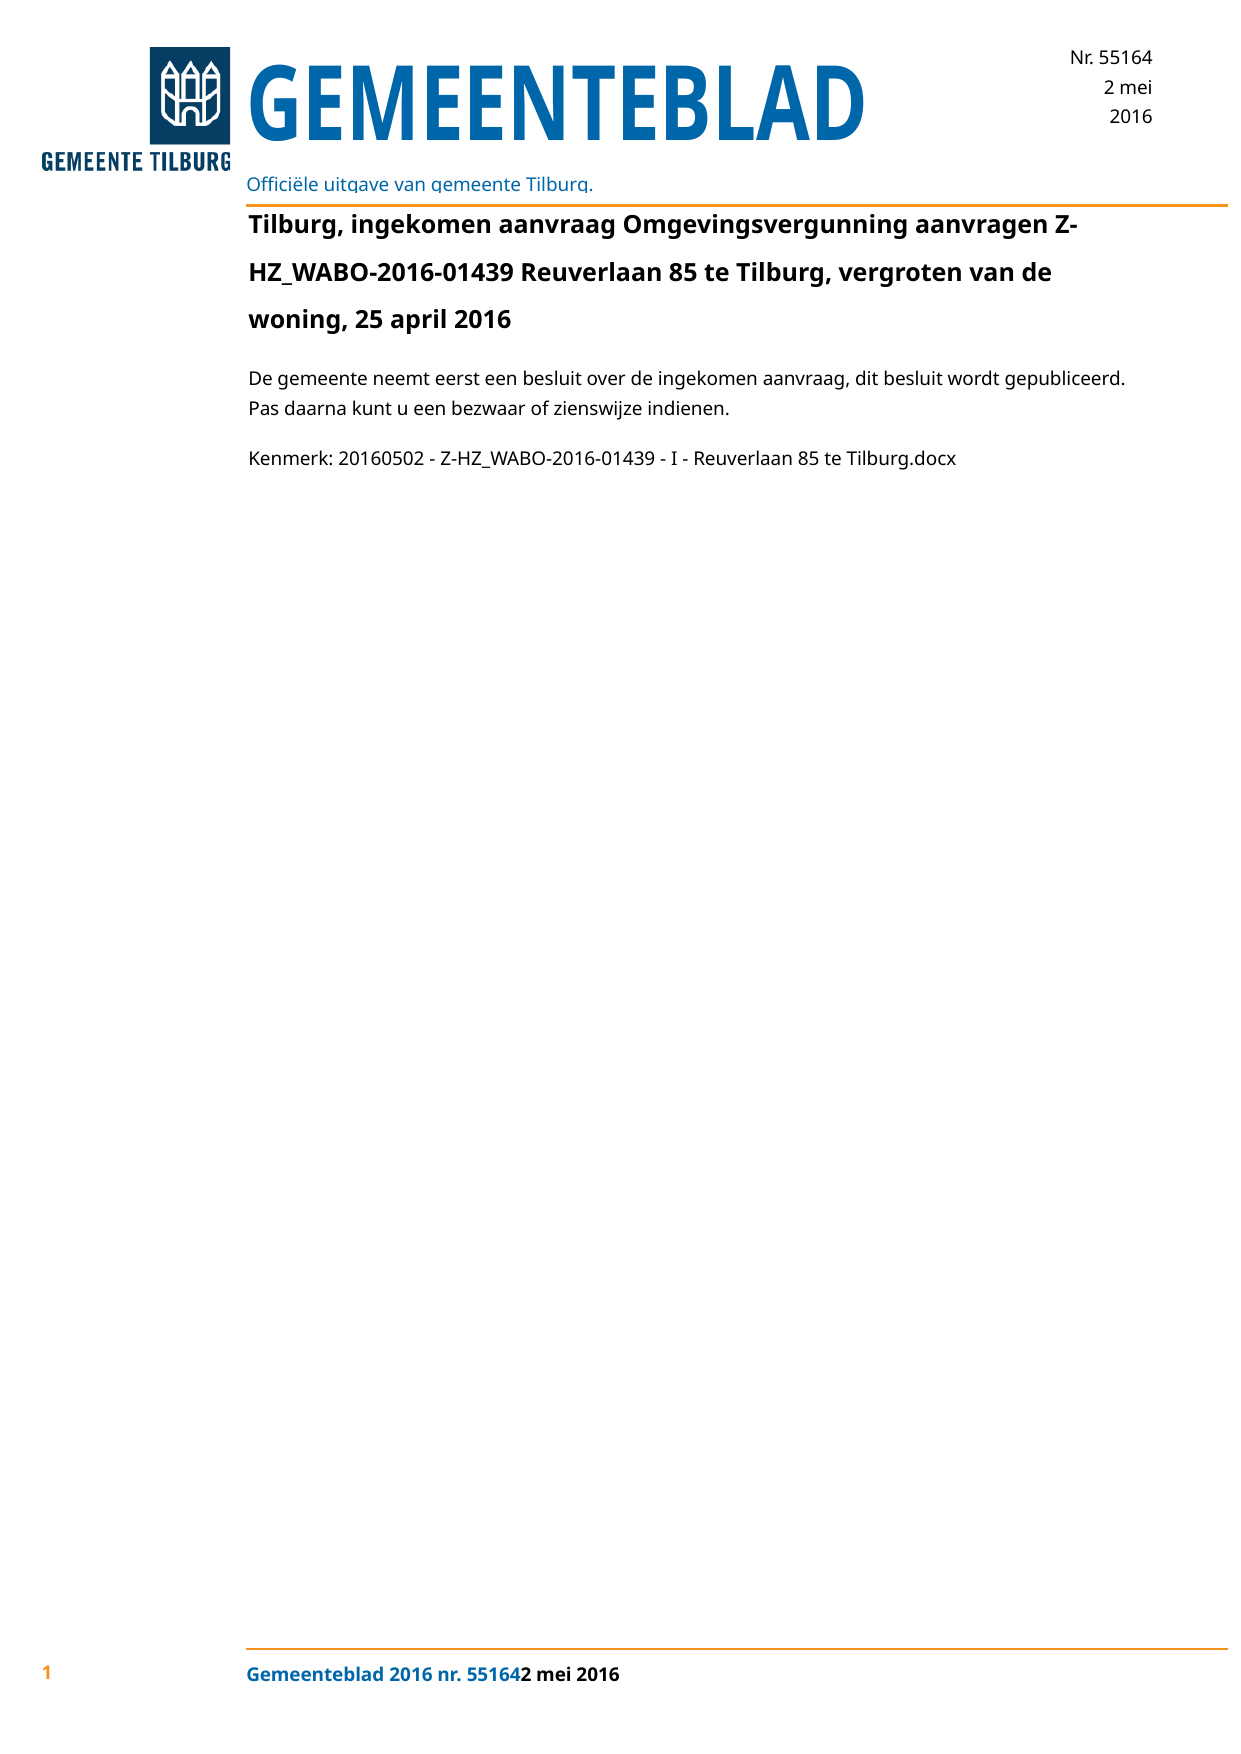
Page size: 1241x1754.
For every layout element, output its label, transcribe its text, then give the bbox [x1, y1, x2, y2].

picture [41, 47, 231, 172]
text De gemeente neemt eerst een besluit over de ingekomen aanvraag, dit besluit wordt gepubliceerd. Pas daarna kunt u een bezwaar of zienswijze indienen. [248, 366, 1152, 421]
text Tilburg, ingekomen aanvraag Omgevingsvergunning aanvragen Z-HZ_WABO-2016-01439 Reuverlaan 85 te Tilburg, vergroten van de woning, 25 april 2016 [248, 207, 1152, 336]
text Kenmerk: 20160502 - Z-HZ_WABO-2016-01439 - I - Reuverlaan 85 te Tilburg.docx [248, 446, 1152, 471]
